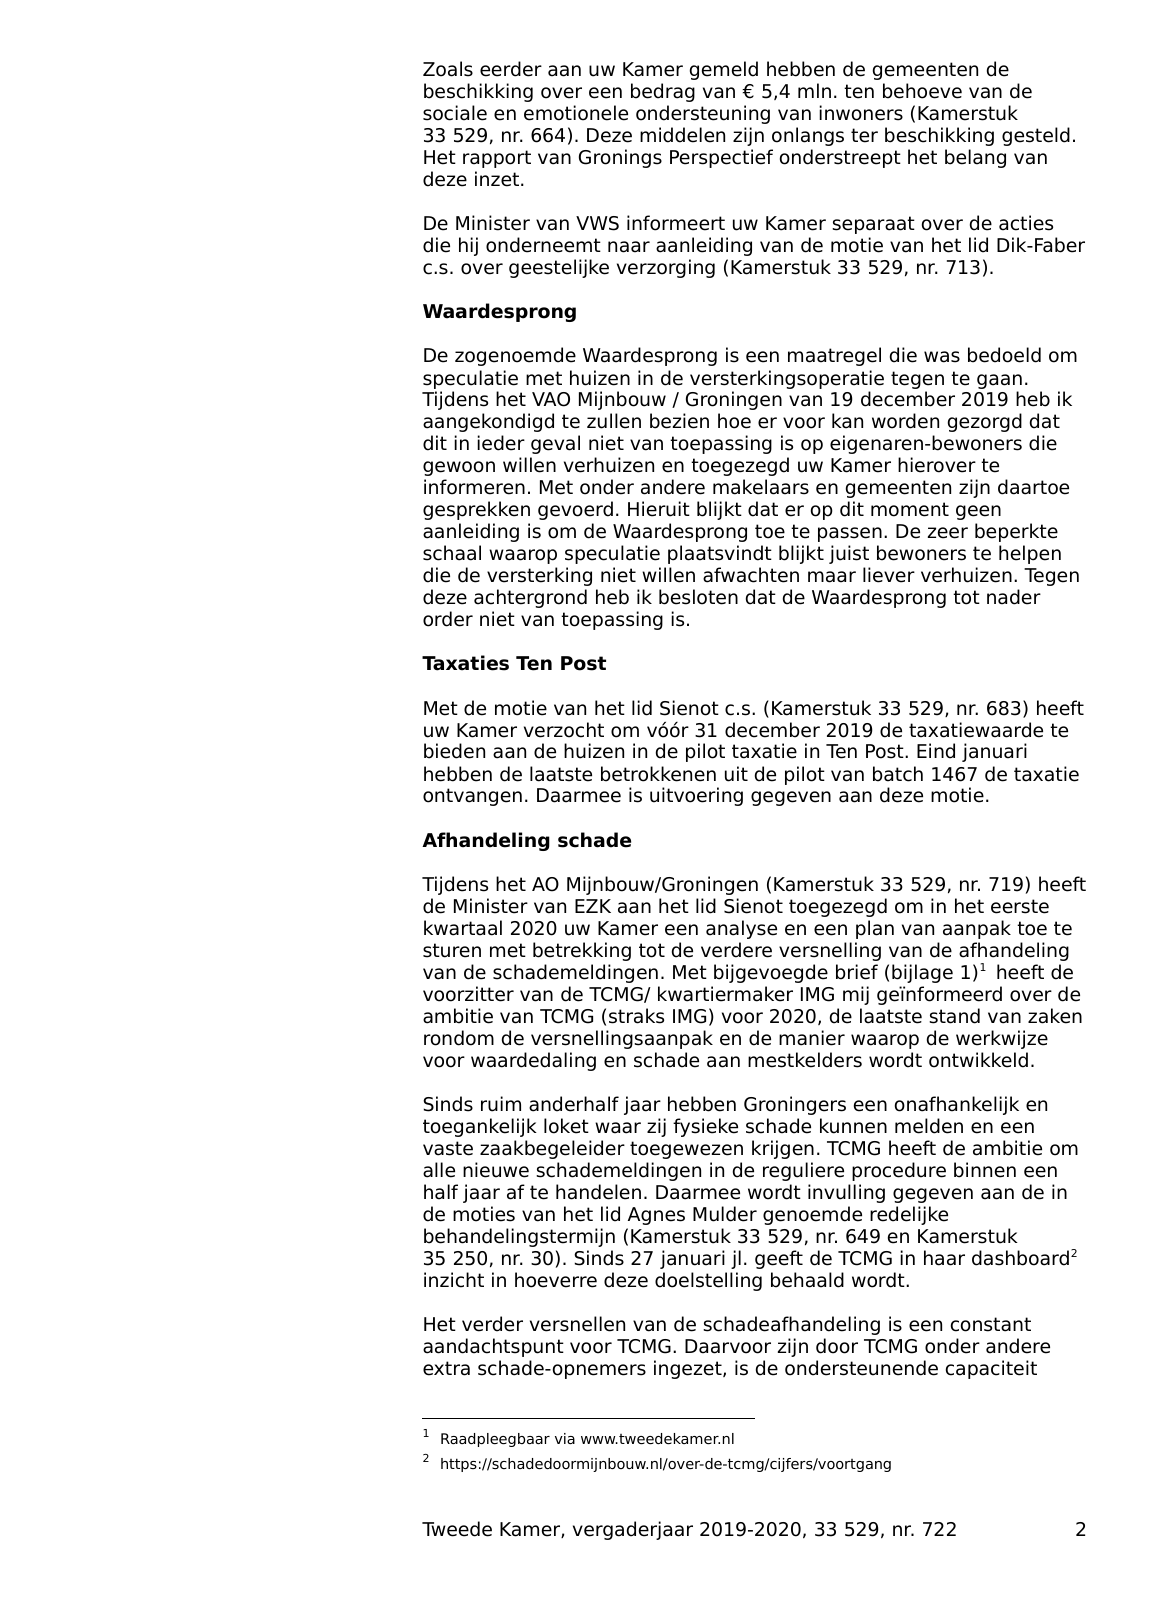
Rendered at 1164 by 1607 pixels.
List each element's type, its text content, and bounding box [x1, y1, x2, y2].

text Met de motie van het lid Sienot c.s. (Kamerstuk 33 529, nr. 683) heeft uw Kamer verzocht om vóór 31 december 2019 de taxatiewaarde te bieden aan de huizen in de pilot taxatie in Ten Post. Eind januari hebben de laatste betrokkenen uit de pilot van batch 1467 de taxatie ontvangen. Daarmee is uitvoering gegeven aan deze motie. [422, 697, 1087, 807]
subtitle Afhandeling schade [422, 829, 1087, 852]
text De zogenoemde Waardesprong is een maatregel die was bedoeld om speculatie met huizen in de versterkingsoperatie tegen te gaan. Tijdens het VAO Mijnbouw / Groningen van 19 december 2019 heb ik aangekondigd te zullen bezien hoe er voor kan worden gezorgd dat dit in ieder geval niet van toepassing is op eigenaren-bewoners die gewoon willen verhuizen en toegezegd uw Kamer hierover te informeren. Met onder andere makelaars en gemeenten zijn daartoe gesprekken gevoerd. Hieruit blijkt dat er op dit moment geen aanleiding is om de Waardesprong toe te passen. De zeer beperkte schaal waarop speculatie plaatsvindt blijkt juist bewoners te helpen die de versterking niet willen afwachten maar liever verhuizen. Tegen deze achtergrond heb ik besloten dat de Waardesprong tot nader order niet van toepassing is. [422, 345, 1087, 631]
text Tijdens het AO Mijnbouw/Groningen (Kamerstuk 33 529, nr. 719) heeft de Minister van EZK aan het lid Sienot toegezegd om in het eerste kwartaal 2020 uw Kamer een analyse en een plan van aanpak toe te sturen met betrekking tot de verdere versnelling van de afhandeling van de schademeldingen. Met bijgevoegde brief (bijlage 1) heeft de voorzitter van de TCMG/ kwartiermaker IMG mij geïnformeerd over de ambitie van TCMG (straks IMG) voor 2020, de laatste stand van zaken rondom de versnellingsaanpak en de manier waarop de werkwijze voor waardedaling en schade aan mestkelders wordt ontwikkeld. [422, 874, 1087, 1072]
text Het verder versnellen van de schadeafhandeling is een constant aandachtspunt voor TCMG. Daarvoor zijn door TCMG onder andere extra schade-opnemers ingezet, is de ondersteunende capaciteit [422, 1314, 1087, 1380]
text Zoals eerder aan uw Kamer gemeld hebben de gemeenten de beschikking over een bedrag van € 5,4 mln. ten behoeve van de sociale en emotionele ondersteuning van inwoners (Kamerstuk 33 529, nr. 664). Deze middelen zijn onlangs ter beschikking gesteld. Het rapport van Gronings Perspectief onderstreept het belang van deze inzet. [422, 59, 1087, 191]
text Raadpleegbaar via www.tweedekamer.nl [422, 1427, 1087, 1449]
text De Minister van VWS informeert uw Kamer separaat over de acties die hij onderneemt naar aanleiding van de motie van het lid Dik-Faber c.s. over geestelijke verzorging (Kamerstuk 33 529, nr. 713). [422, 213, 1087, 279]
subtitle Taxaties Ten Post [422, 653, 1087, 675]
text https://schadedoormijnbouw.nl/over-de-tcmg/cijfers/voortgang [422, 1452, 1087, 1474]
text Sinds ruim anderhalf jaar hebben Groningers een onafhankelijk en toegankelijk loket waar zij fysieke schade kunnen melden en een vaste zaakbegeleider toegewezen krijgen. TCMG heeft de ambitie om alle nieuwe schademeldingen in de reguliere procedure binnen een half jaar af te handelen. Daarmee wordt invulling gegeven aan de in de moties van het lid Agnes Mulder genoemde redelijke behandelingstermijn (Kamerstuk 33 529, nr. 649 en Kamerstuk 35 250, nr. 30). Sinds 27 januari jl. geeft de TCMG in haar dashboard inzicht in hoeverre deze doelstelling behaald wordt. [422, 1094, 1087, 1292]
subtitle Waardesprong [422, 301, 1087, 323]
